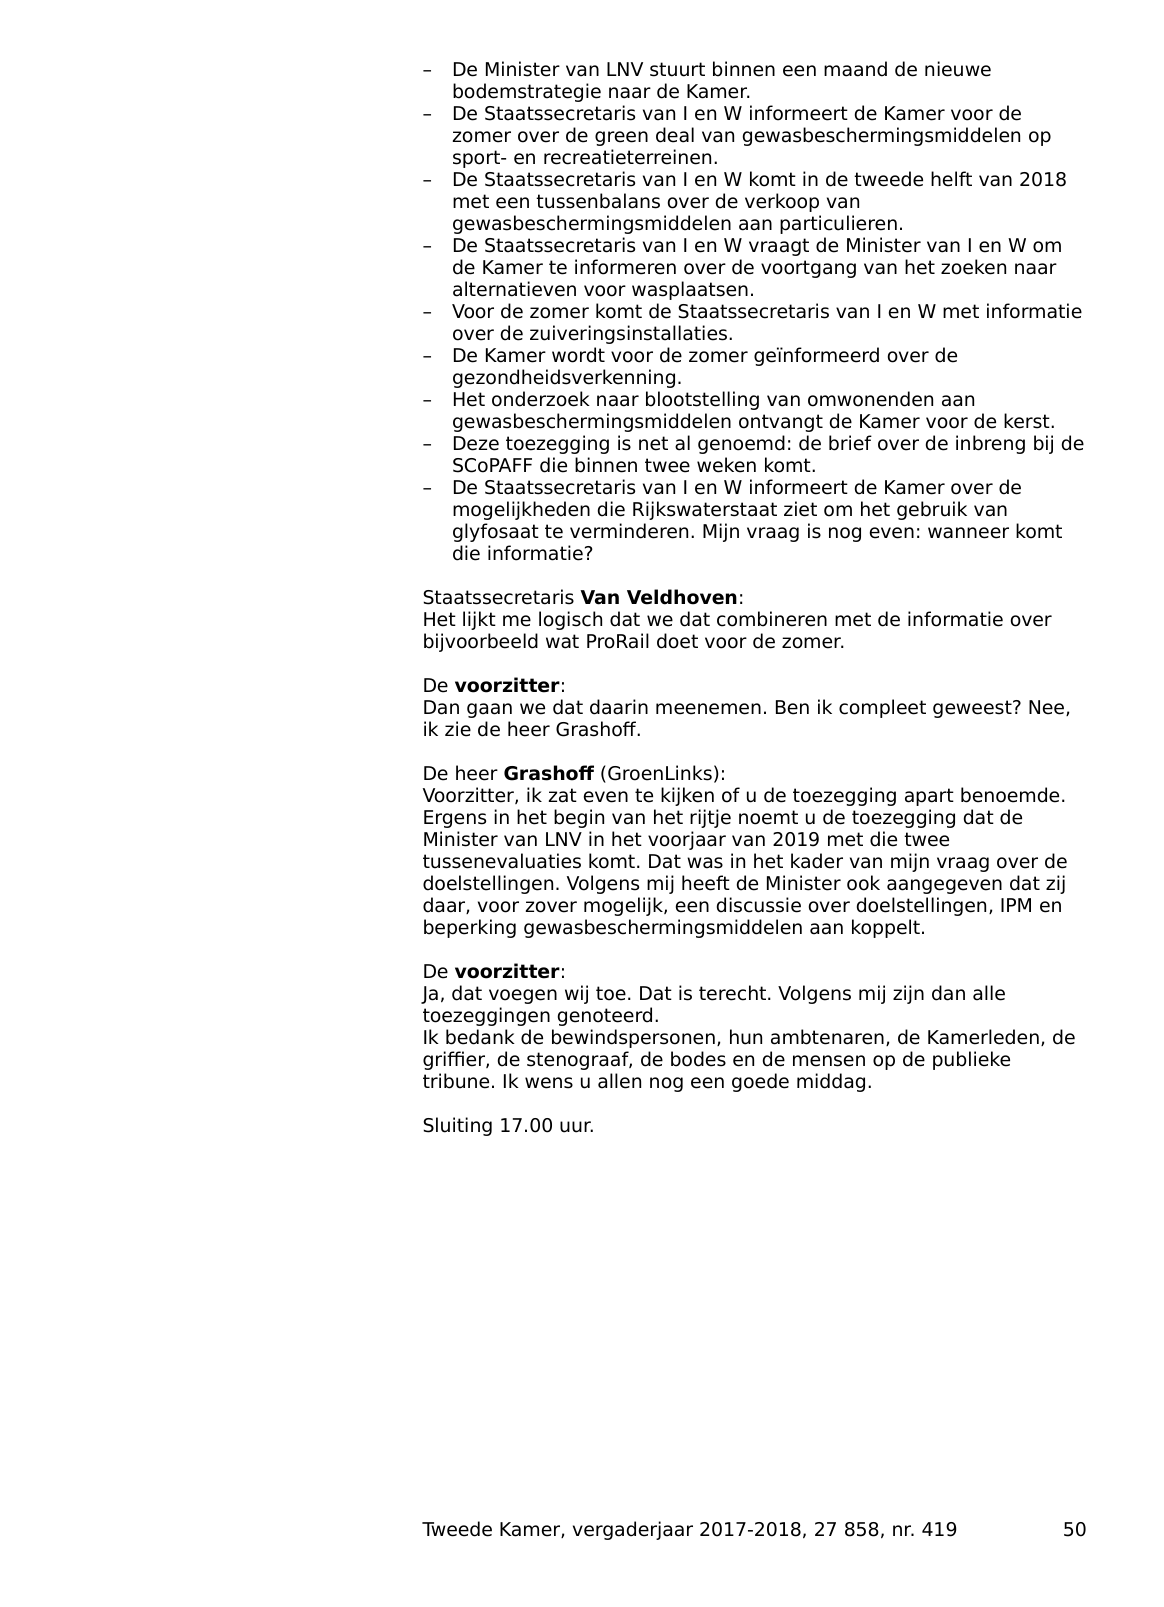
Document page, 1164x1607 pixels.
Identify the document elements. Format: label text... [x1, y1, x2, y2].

text – Deze toezegging is net al genoemd: de brief over de inbreng bij de SCoPAFF die binnen twee weken komt. [422, 433, 1087, 477]
text – Het onderzoek naar blootstelling van omwonenden aan gewasbeschermingsmiddelen ontvangt de Kamer voor de kerst. [422, 389, 1087, 433]
text – Voor de zomer komt de Staatssecretaris van I en W met informatie over de zuiveringsinstallaties. [422, 301, 1087, 345]
text Sluiting 17.00 uur. [422, 1115, 1087, 1137]
text – De Minister van LNV stuurt binnen een maand de nieuwe bodemstrategie naar de Kamer. [422, 59, 1087, 103]
text De voorzitter: [422, 961, 1087, 983]
text Ja, dat voegen wij toe. Dat is terecht. Volgens mij zijn dan alle toezeggingen genoteerd. [422, 983, 1087, 1027]
text Het lijkt me logisch dat we dat combineren met de informatie over bijvoorbeeld wat ProRail doet voor de zomer. [422, 609, 1087, 653]
text – De Kamer wordt voor de zomer geïnformeerd over de gezondheidsverkenning. [422, 345, 1087, 389]
text Staatssecretaris Van Veldhoven: [422, 587, 1087, 609]
text De voorzitter: [422, 675, 1087, 697]
text – De Staatssecretaris van I en W informeert de Kamer over de mogelijkheden die Rijkswaterstaat ziet om het gebruik van glyfosaat te verminderen. Mijn vraag is nog even: wanneer komt die informatie? [422, 477, 1087, 564]
text Voorzitter, ik zat even te kijken of u de toezegging apart benoemde. Ergens in het begin van het rijtje noemt u de toezegging dat de Minister van LNV in het voorjaar van 2019 met die twee tussenevaluaties komt. Dat was in het kader van mijn vraag over de doelstellingen. Volgens mij heeft de Minister ook aangegeven dat zij daar, voor zover mogelijk, een discussie over doelstellingen, IPM en beperking gewasbeschermingsmiddelen aan koppelt. [422, 785, 1087, 939]
text – De Staatssecretaris van I en W informeert de Kamer voor de zomer over de green deal van gewasbeschermingsmiddelen op sport- en recreatieterreinen. [422, 103, 1087, 169]
text Dan gaan we dat daarin meenemen. Ben ik compleet geweest? Nee, ik zie de heer Grashoff. [422, 697, 1087, 741]
text De heer Grashoff (GroenLinks): [422, 763, 1087, 785]
text – De Staatssecretaris van I en W vraagt de Minister van I en W om de Kamer te informeren over de voortgang van het zoeken naar alternatieven voor wasplaatsen. [422, 235, 1087, 301]
text – De Staatssecretaris van I en W komt in de tweede helft van 2018 met een tussenbalans over de verkoop van gewasbeschermingsmiddelen aan particulieren. [422, 169, 1087, 235]
text Ik bedank de bewindspersonen, hun ambtenaren, de Kamerleden, de griffier, de stenograaf, de bodes en de mensen op de publieke tribune. Ik wens u allen nog een goede middag. [422, 1027, 1087, 1093]
